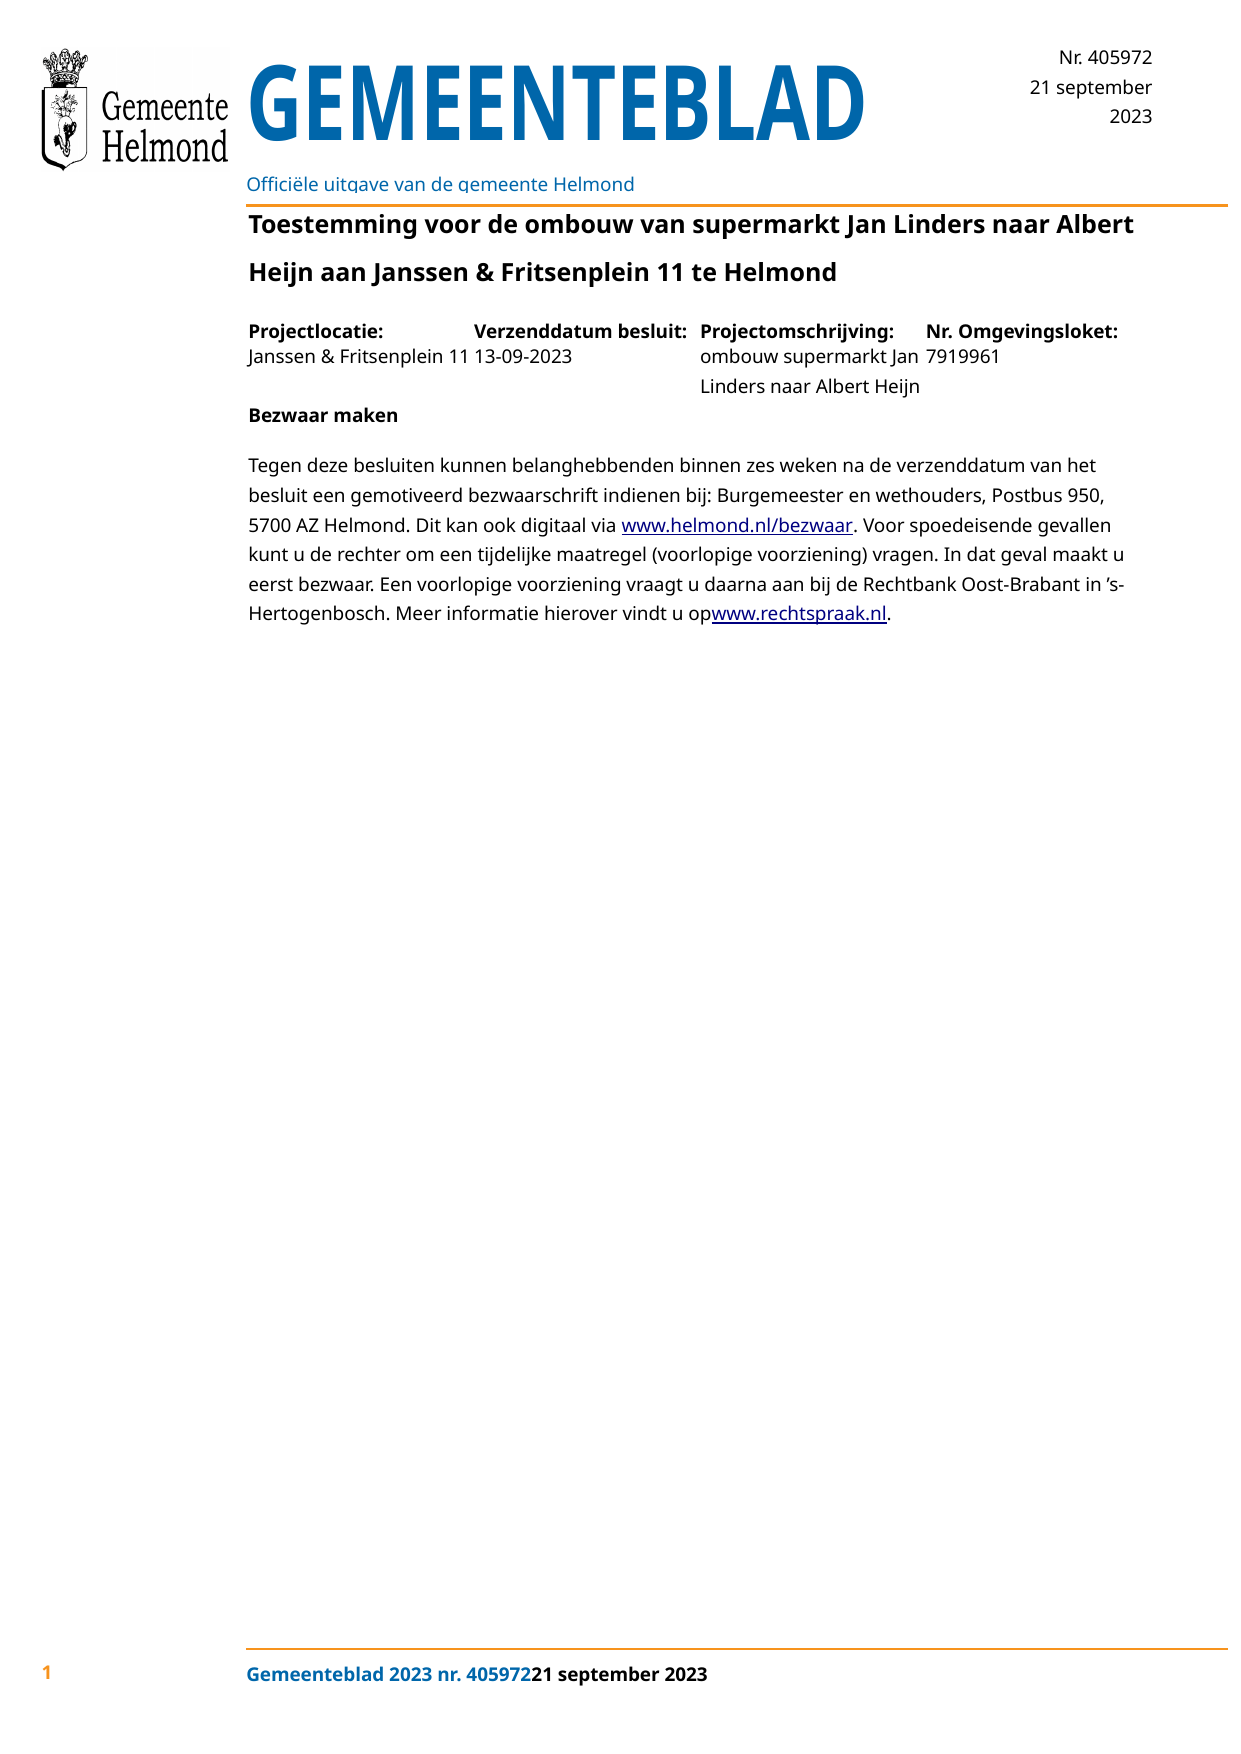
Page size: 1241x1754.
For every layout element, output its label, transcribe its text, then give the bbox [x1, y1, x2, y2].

table_cell ombouw supermarkt Jan Linders naar Albert Heijn [700, 344, 926, 399]
text Toestemming voor de ombouw van supermarkt Jan Linders naar Albert Heijn aan Janssen & Fritsenplein 11 te Helmond [248, 207, 1152, 288]
table_cell Janssen & Fritsenplein 11 [248, 344, 474, 399]
text Bezwaar maken [248, 402, 1152, 428]
table_header Verzenddatum besluit: [474, 318, 700, 344]
table_cell 13-09-2023 [474, 344, 700, 399]
table_header Projectlocatie: [248, 318, 474, 344]
picture [41, 47, 231, 172]
table_cell 7919961 [926, 344, 1152, 399]
table_header Nr. Omgevingsloket: [926, 318, 1152, 344]
table_header Projectomschrijving: [700, 318, 926, 344]
text Tegen deze besluiten kunnen belanghebbenden binnen zes weken na de verzenddatum van het besluit een gemotiveerd bezwaarschrift indienen bij: Burgemeester en wethouders, Postbus 950, 5700 AZ Helmond. Dit kan ook digitaal via www.helmond.nl/bezwaar. Voor spoedeisende gevallen kunt u de rechter om een tijdelijke maatregel (voorlopige voorziening) vragen. In dat geval maakt u eerst bezwaar. Een voorlopige voorziening vraagt u daarna aan bij de Rechtbank Oost-Brabant in ’s-Hertogenbosch. Meer informatie hierover vindt u opwww.rechtspraak.nl. [248, 453, 1152, 626]
